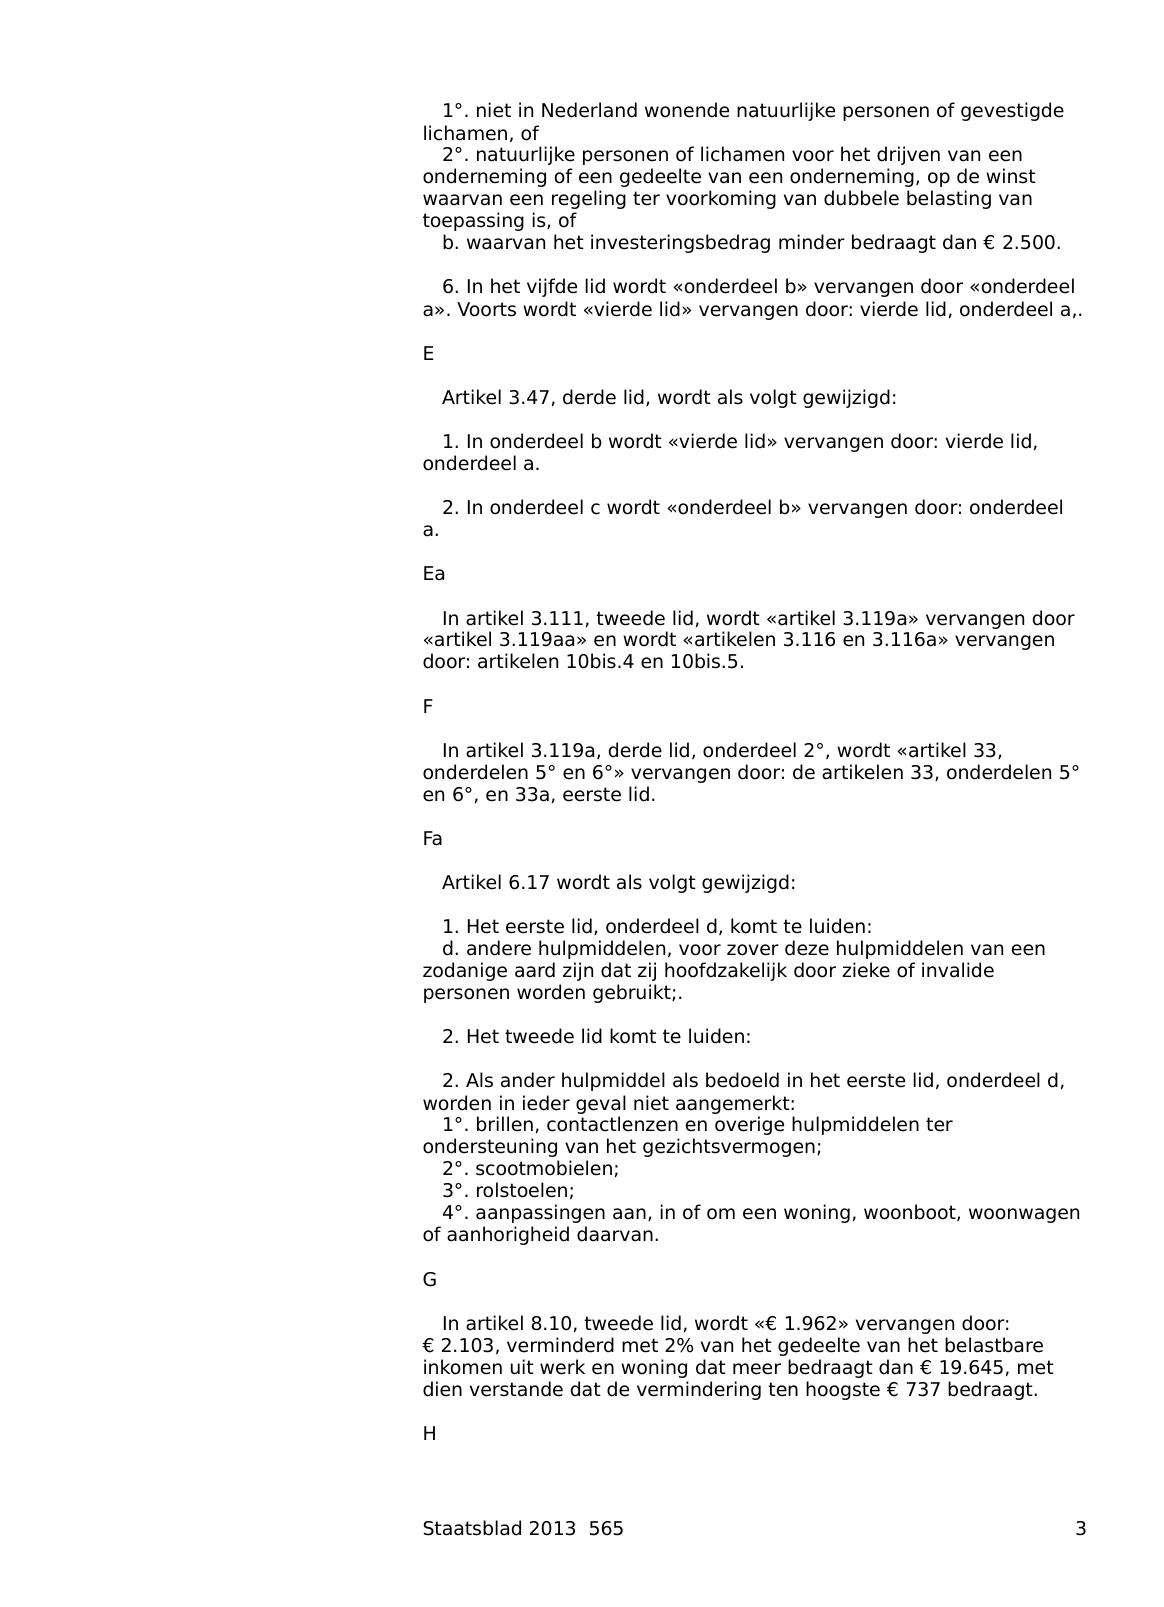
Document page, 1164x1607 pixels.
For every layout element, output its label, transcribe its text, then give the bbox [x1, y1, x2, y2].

text 1°. brillen, contactlenzen en overige hulpmiddelen ter ondersteuning van het gezichtsvermogen; [422, 1114, 1087, 1158]
text F [422, 696, 1087, 717]
text Fa [422, 828, 1087, 850]
text 1. In onderdeel b wordt «vierde lid» vervangen door: vierde lid, onderdeel a. [422, 431, 1087, 475]
text E [422, 343, 1087, 364]
text 2°. natuurlijke personen of lichamen voor het drijven van een onderneming of een gedeelte van een onderneming, op de winst waarvan een regeling ter voorkoming van dubbele belasting van toepassing is, of [422, 144, 1087, 232]
text 1°. niet in Nederland wonende natuurlijke personen of gevestigde lichamen, of [422, 100, 1087, 144]
text 2. In onderdeel c wordt «onderdeel b» vervangen door: onderdeel a. [422, 497, 1087, 541]
text 1. Het eerste lid, onderdeel d, komt te luiden: [422, 916, 1087, 938]
text In artikel 3.111, tweede lid, wordt «artikel 3.119a» vervangen door «artikel 3.119aa» en wordt «artikelen 3.116 en 3.116a» vervangen door: artikelen 10bis.4 en 10bis.5. [422, 607, 1087, 673]
text 2°. scootmobielen; [422, 1158, 1087, 1180]
text 2. Als ander hulpmiddel als bedoeld in het eerste lid, onderdeel d, worden in ieder geval niet aangemerkt: [422, 1070, 1087, 1114]
text G [422, 1268, 1087, 1290]
text d. andere hulpmiddelen, voor zover deze hulpmiddelen van een zodanige aard zijn dat zij hoofdzakelijk door zieke of invalide personen worden gebruikt;. [422, 938, 1087, 1004]
text In artikel 8.10, tweede lid, wordt «€ 1.962» vervangen door: € 2.103, verminderd met 2% van het gedeelte van het belastbare inkomen uit werk en woning dat meer bedraagt dan € 19.645, met dien verstande dat de vermindering ten hoogste € 737 bedraagt. [422, 1313, 1087, 1401]
text In artikel 3.119a, derde lid, onderdeel 2°, wordt «artikel 33, onderdelen 5° en 6°» vervangen door: de artikelen 33, onderdelen 5° en 6°, en 33a, eerste lid. [422, 740, 1087, 806]
text Artikel 6.17 wordt als volgt gewijzigd: [422, 872, 1087, 894]
text Artikel 3.47, derde lid, wordt als volgt gewijzigd: [422, 387, 1087, 409]
text 3°. rolstoelen; [422, 1180, 1087, 1202]
text 4°. aanpassingen aan, in of om een woning, woonboot, woonwagen of aanhorigheid daarvan. [422, 1202, 1087, 1246]
text b. waarvan het investeringsbedrag minder bedraagt dan € 2.500. [422, 232, 1087, 254]
text 2. Het tweede lid komt te luiden: [422, 1026, 1087, 1048]
text H [422, 1423, 1087, 1445]
text Ea [422, 563, 1087, 585]
text 6. In het vijfde lid wordt «onderdeel b» vervangen door «onderdeel a». Voorts wordt «vierde lid» vervangen door: vierde lid, onderdeel a,. [422, 276, 1087, 320]
